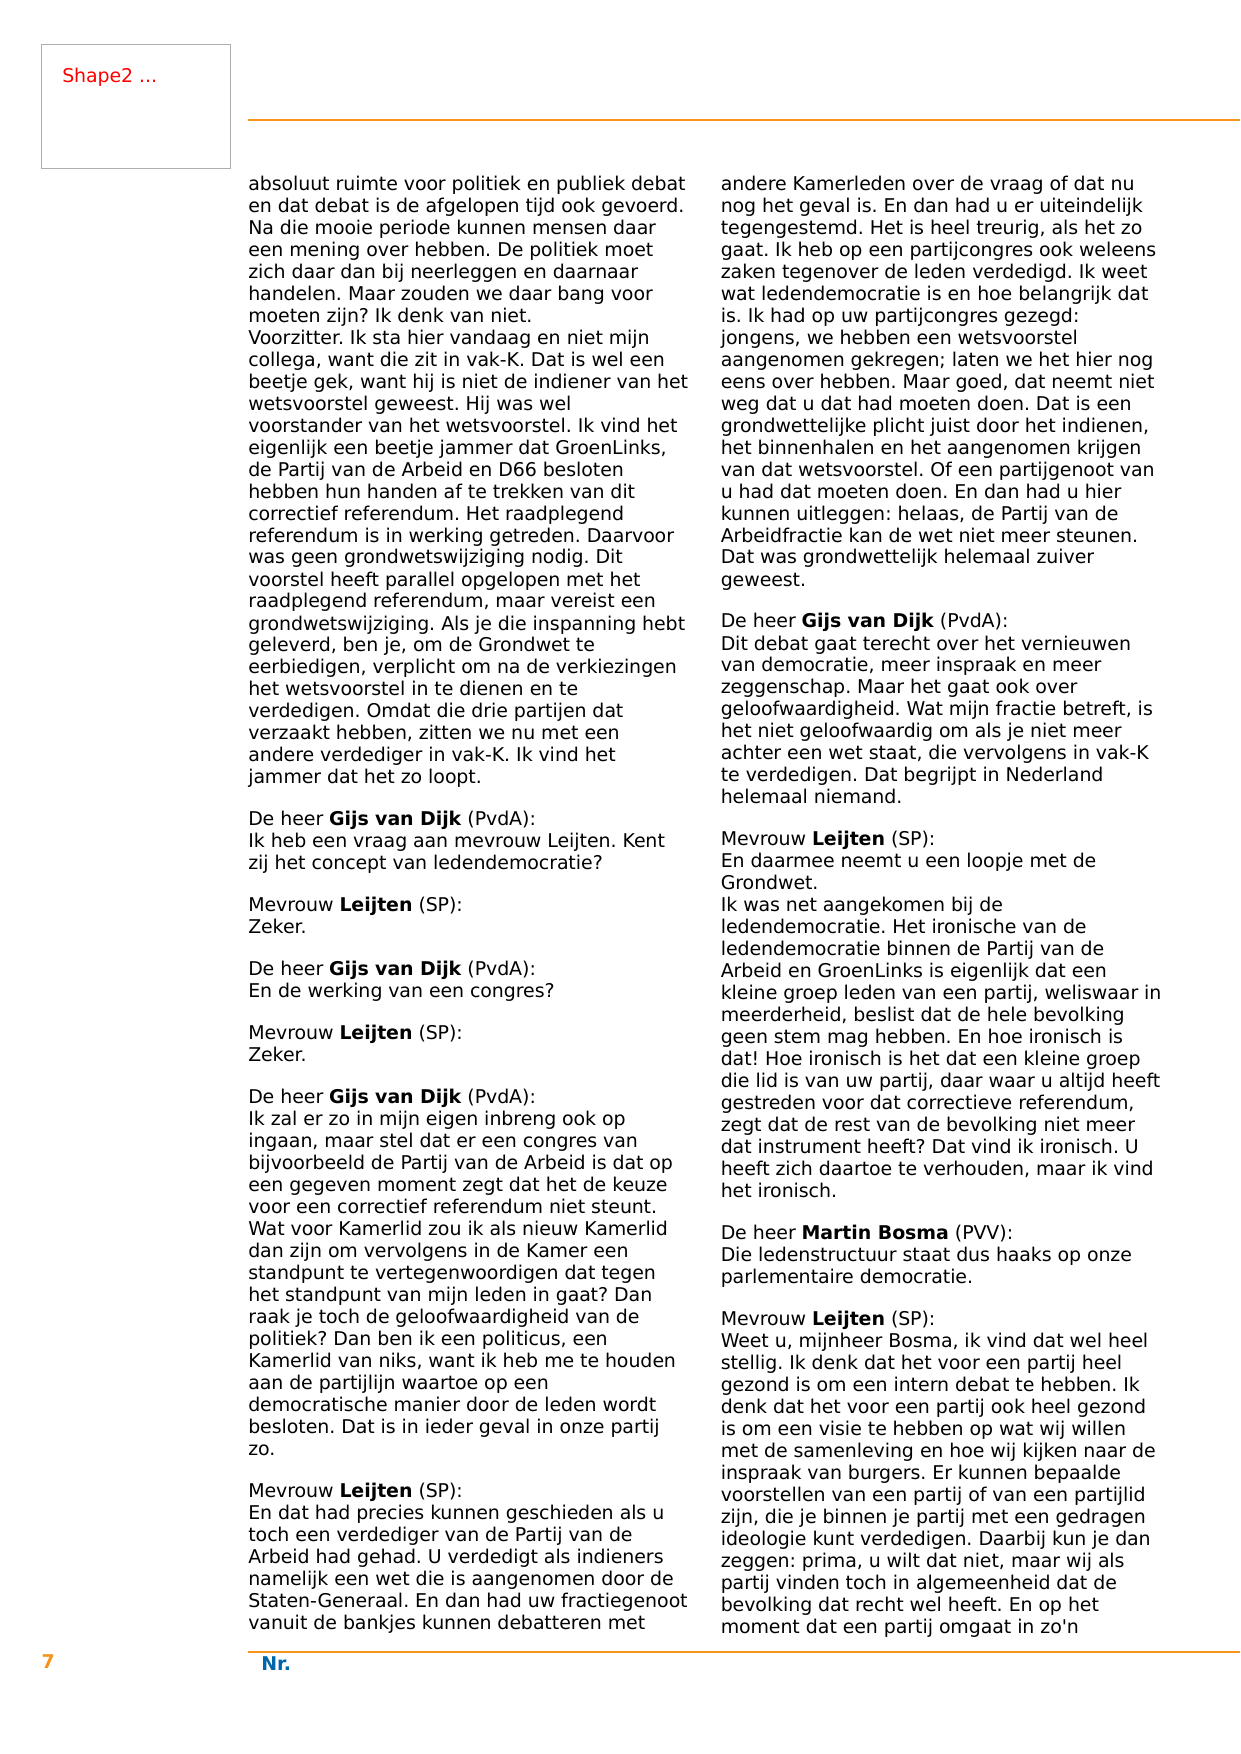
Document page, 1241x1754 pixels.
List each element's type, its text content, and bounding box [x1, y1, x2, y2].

text andere Kamerleden over de vraag of dat nu nog het geval is. En dan had u er uiteindelijk tegengestemd. Het is heel treurig, als het zo gaat. Ik heb op een partijcongres ook weleens zaken tegenover de leden verdedigd. Ik weet wat ledendemocratie is en hoe belangrijk dat is. Ik had op uw partijcongres gezegd: jongens, we hebben een wetsvoorstel aangenomen gekregen; laten we het hier nog eens over hebben. Maar goed, dat neemt niet weg dat u dat had moeten doen. Dat is een grondwettelijke plicht juist door het indienen, het binnenhalen en het aangenomen krijgen van dat wetsvoorstel. Of een partijgenoot van u had dat moeten doen. En dan had u hier kunnen uitleggen: helaas, de Partij van de Arbeidfractie kan de wet niet meer steunen. Dat was grondwettelijk helemaal zuiver geweest. [721, 173, 1163, 590]
text De heer Gijs van Dijk (PvdA): [248, 808, 691, 830]
text Zeker. [248, 916, 691, 938]
text Die ledenstructuur staat dus haaks op onze parlementaire democratie. [721, 1244, 1163, 1288]
text Zeker. [248, 1044, 691, 1066]
text De heer Martin Bosma (PVV): [721, 1222, 1163, 1244]
text Weet u, mijnheer Bosma, ik vind dat wel heel stellig. Ik denk dat het voor een partij heel gezond is om een intern debat te hebben. Ik denk dat het voor een partij ook heel gezond is om een visie te hebben op wat wij willen met de samenleving en hoe wij kijken naar de inspraak van burgers. Er kunnen bepaalde voorstellen van een partij of van een partijlid zijn, die je binnen je partij met een gedragen ideologie kunt verdedigen. Daarbij kun je dan zeggen: prima, u wilt dat niet, maar wij als partij vinden toch in algemeenheid dat de bevolking dat recht wel heeft. En op het moment dat een partij omgaat in zo'n [721, 1330, 1163, 1637]
text De heer Gijs van Dijk (PvdA): [248, 958, 691, 980]
text De heer Gijs van Dijk (PvdA): [721, 610, 1163, 632]
text Ik was net aangekomen bij de ledendemocratie. Het ironische van de ledendemocratie binnen de Partij van de Arbeid en GroenLinks is eigenlijk dat een kleine groep leden van een partij, weliswaar in meerderheid, beslist dat de hele bevolking geen stem mag hebben. En hoe ironisch is dat! Hoe ironisch is het dat een kleine groep die lid is van uw partij, daar waar u altijd heeft gestreden voor dat correctieve referendum, zegt dat de rest van de bevolking niet meer dat instrument heeft? Dat vind ik ironisch. U heeft zich daartoe te verhouden, maar ik vind het ironisch. [721, 894, 1163, 1202]
text En daarmee neemt u een loopje met de Grondwet. [721, 850, 1163, 894]
text Ik zal er zo in mijn eigen inbreng ook op ingaan, maar stel dat er een congres van bijvoorbeeld de Partij van de Arbeid is dat op een gegeven moment zegt dat het de keuze voor een correctief referendum niet steunt. Wat voor Kamerlid zou ik als nieuw Kamerlid dan zijn om vervolgens in de Kamer een standpunt te vertegenwoordigen dat tegen het standpunt van mijn leden in gaat? Dan raak je toch de geloofwaardigheid van de politiek? Dan ben ik een politicus, een Kamerlid van niks, want ik heb me te houden aan de partijlijn waartoe op een democratische manier door de leden wordt besloten. Dat is in ieder geval in onze partij zo. [248, 1108, 691, 1460]
text Ik heb een vraag aan mevrouw Leijten. Kent zij het concept van ledendemocratie? [248, 830, 691, 874]
text Mevrouw Leijten (SP): [721, 1308, 1163, 1330]
text Mevrouw Leijten (SP): [721, 828, 1163, 850]
text Voorzitter. Ik sta hier vandaag en niet mijn collega, want die zit in vak-K. Dat is wel een beetje gek, want hij is niet de indiener van het wetsvoorstel geweest. Hij was wel voorstander van het wetsvoorstel. Ik vind het eigenlijk een beetje jammer dat GroenLinks, de Partij van de Arbeid en D66 besloten hebben hun handen af te trekken van dit correctief referendum. Het raadplegend referendum is in werking getreden. Daarvoor was geen grondwetswijziging nodig. Dit voorstel heeft parallel opgelopen met het raadplegend referendum, maar vereist een grondwetswijziging. Als je die inspanning hebt geleverd, ben je, om de Grondwet te eerbiedigen, verplicht om na de verkiezingen het wetsvoorstel in te dienen en te verdedigen. Omdat die drie partijen dat verzaakt hebben, zitten we nu met een andere verdediger in vak-K. Ik vind het jammer dat het zo loopt. [248, 327, 691, 788]
text Dit debat gaat terecht over het vernieuwen van democratie, meer inspraak en meer zeggenschap. Maar het gaat ook over geloofwaardigheid. Wat mijn fractie betreft, is het niet geloofwaardig om als je niet meer achter een wet staat, die vervolgens in vak-K te verdedigen. Dat begrijpt in Nederland helemaal niemand. [721, 632, 1163, 808]
text De heer Gijs van Dijk (PvdA): [248, 1086, 691, 1108]
text Mevrouw Leijten (SP): [248, 1022, 691, 1044]
text Mevrouw Leijten (SP): [248, 1480, 691, 1502]
text En dat had precies kunnen geschieden als u toch een verdediger van de Partij van de Arbeid had gehad. U verdedigt als indieners namelijk een wet die is aangenomen door de Staten-Generaal. En dan had uw fractiegenoot vanuit de bankjes kunnen debatteren met [248, 1502, 691, 1633]
text absoluut ruimte voor politiek en publiek debat en dat debat is de afgelopen tijd ook gevoerd. Na die mooie periode kunnen mensen daar een mening over hebben. De politiek moet zich daar dan bij neerleggen en daarnaar handelen. Maar zouden we daar bang voor moeten zijn? Ik denk van niet. [248, 173, 691, 327]
text Mevrouw Leijten (SP): [248, 894, 691, 916]
text En de werking van een congres? [248, 980, 691, 1002]
